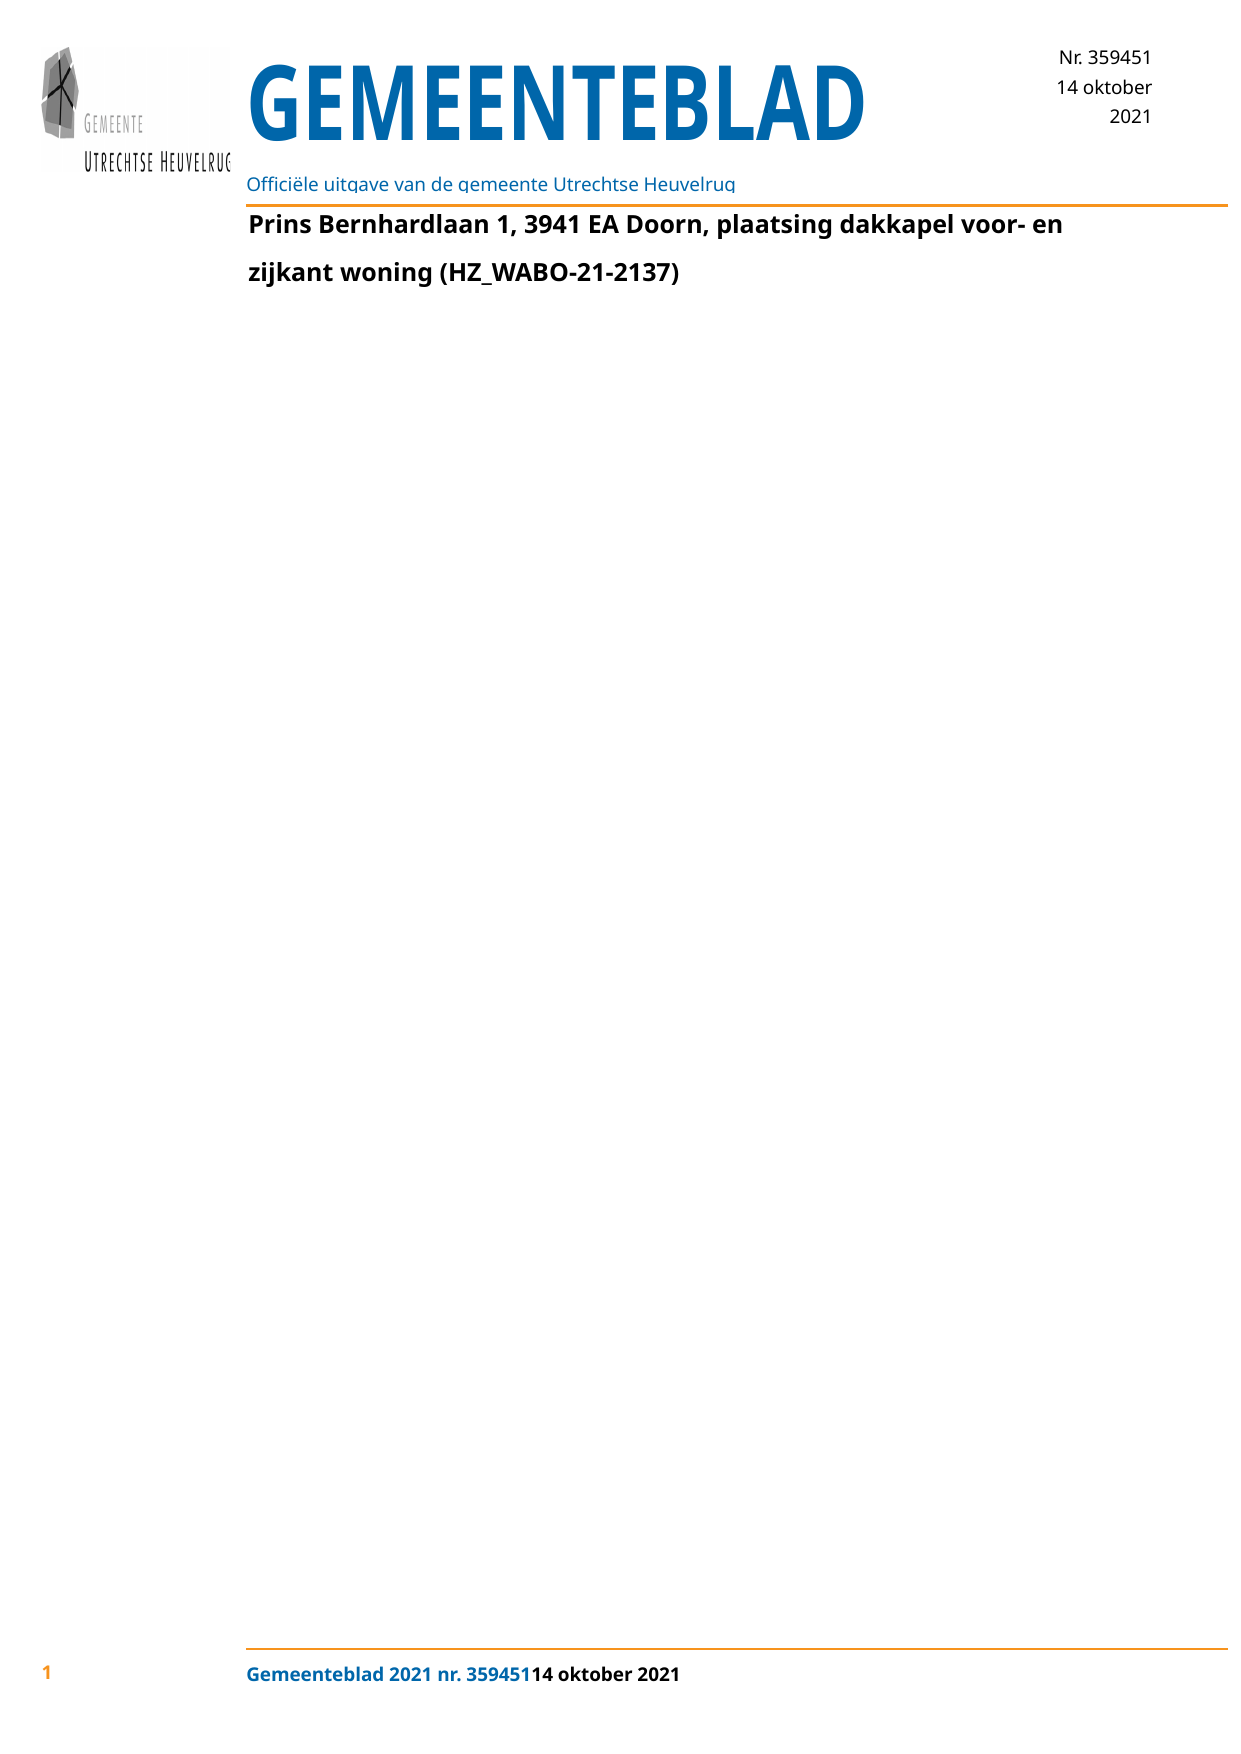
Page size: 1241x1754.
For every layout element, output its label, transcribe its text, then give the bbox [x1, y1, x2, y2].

picture [41, 47, 231, 172]
text Prins Bernhardlaan 1, 3941 EA Doorn, plaatsing dakkapel voor- en zijkant woning (HZ_WABO-21-2137) [248, 207, 1152, 288]
